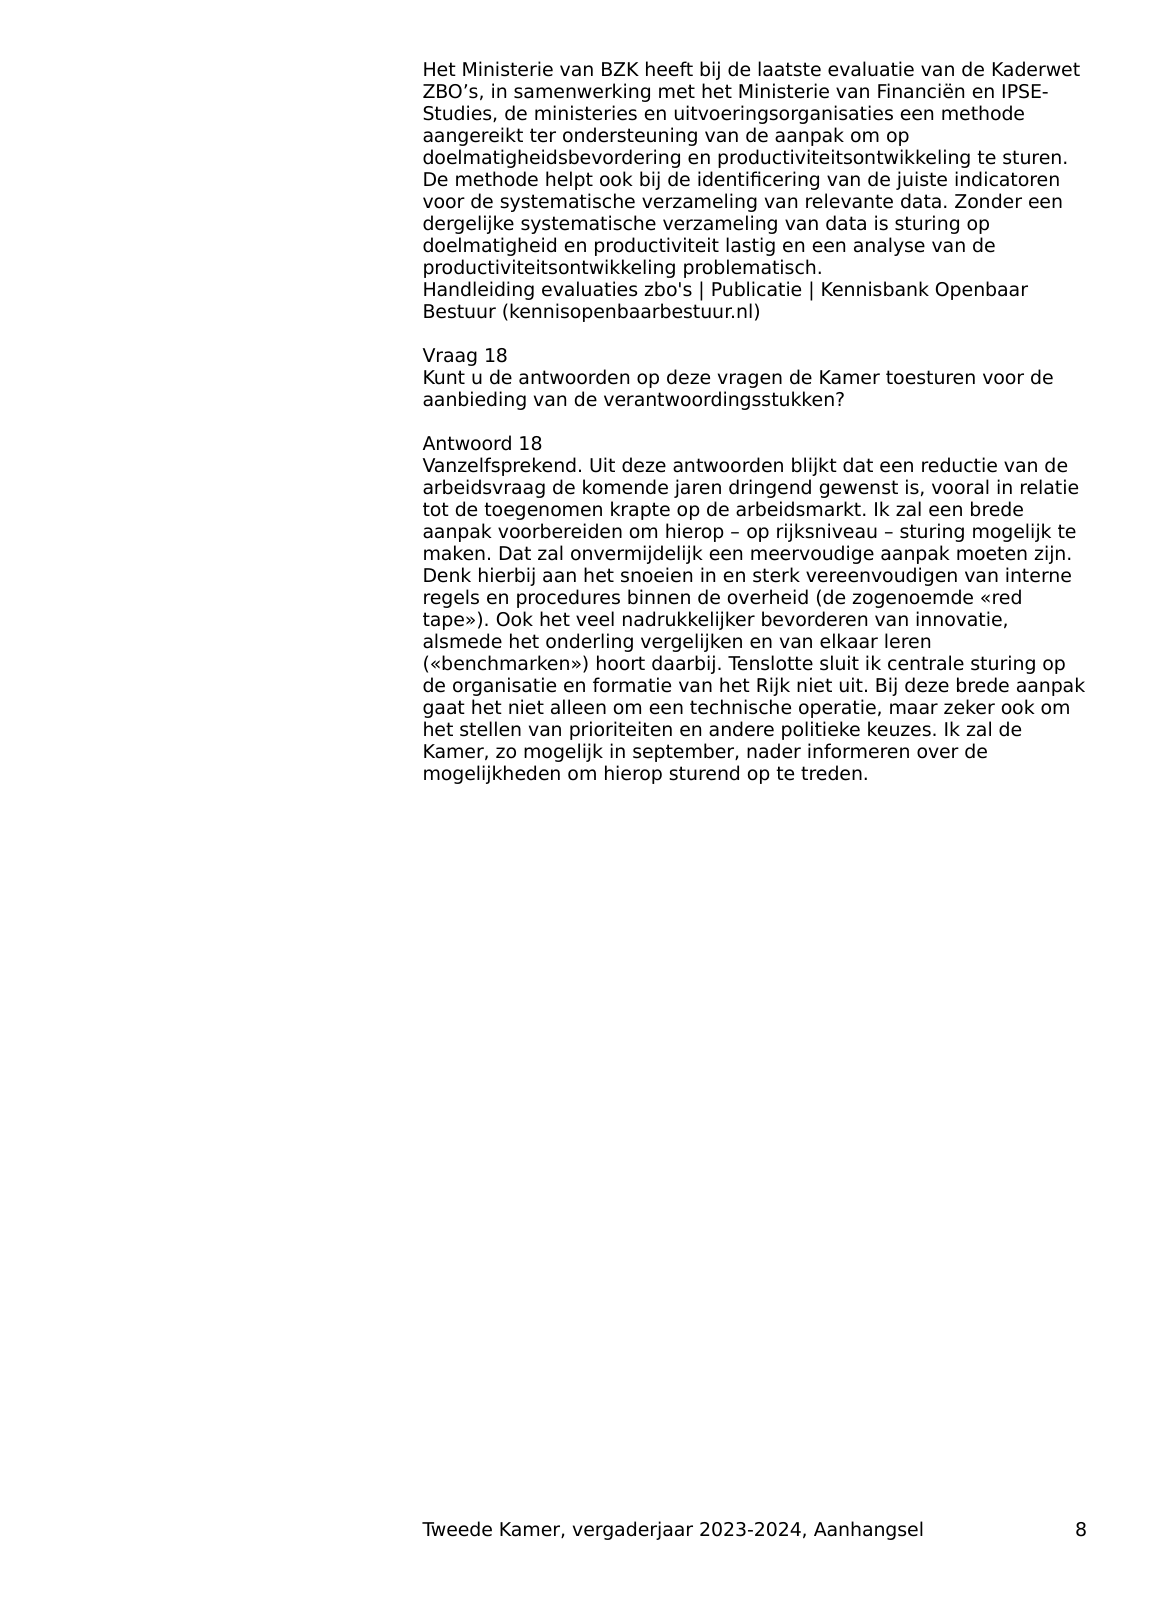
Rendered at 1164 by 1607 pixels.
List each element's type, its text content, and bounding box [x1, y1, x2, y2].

text Kunt u de antwoorden op deze vragen de Kamer toesturen voor de aanbieding van de verantwoordingsstukken? [422, 367, 1087, 411]
text Handleiding evaluaties zbo's | Publicatie | Kennisbank Openbaar Bestuur (kennisopenbaarbestuur.nl) [422, 279, 1087, 323]
text Vanzelfsprekend. Uit deze antwoorden blijkt dat een reductie van de arbeidsvraag de komende jaren dringend gewenst is, vooral in relatie tot de toegenomen krapte op de arbeidsmarkt. Ik zal een brede aanpak voorbereiden om hierop – op rijksniveau – sturing mogelijk te maken. Dat zal onvermijdelijk een meervoudige aanpak moeten zijn. Denk hierbij aan het snoeien in en sterk vereenvoudigen van interne regels en procedures binnen de overheid (de zogenoemde «red tape»). Ook het veel nadrukkelijker bevorderen van innovatie, alsmede het onderling vergelijken en van elkaar leren («benchmarken») hoort daarbij. Tenslotte sluit ik centrale sturing op de organisatie en formatie van het Rijk niet uit. Bij deze brede aanpak gaat het niet alleen om een technische operatie, maar zeker ook om het stellen van prioriteiten en andere politieke keuzes. Ik zal de Kamer, zo mogelijk in september, nader informeren over de mogelijkheden om hierop sturend op te treden. [422, 455, 1087, 785]
text Antwoord 18 [422, 433, 1087, 455]
text Vraag 18 [422, 345, 1087, 367]
text Het Ministerie van BZK heeft bij de laatste evaluatie van de Kaderwet ZBO’s, in samenwerking met het Ministerie van Financiën en IPSE-Studies, de ministeries en uitvoeringsorganisaties een methode aangereikt ter ondersteuning van de aanpak om op doelmatigheidsbevordering en productiviteitsontwikkeling te sturen. De methode helpt ook bij de identificering van de juiste indicatoren voor de systematische verzameling van relevante data. Zonder een dergelijke systematische verzameling van data is sturing op doelmatigheid en productiviteit lastig en een analyse van de productiviteitsontwikkeling problematisch. [422, 59, 1087, 279]
